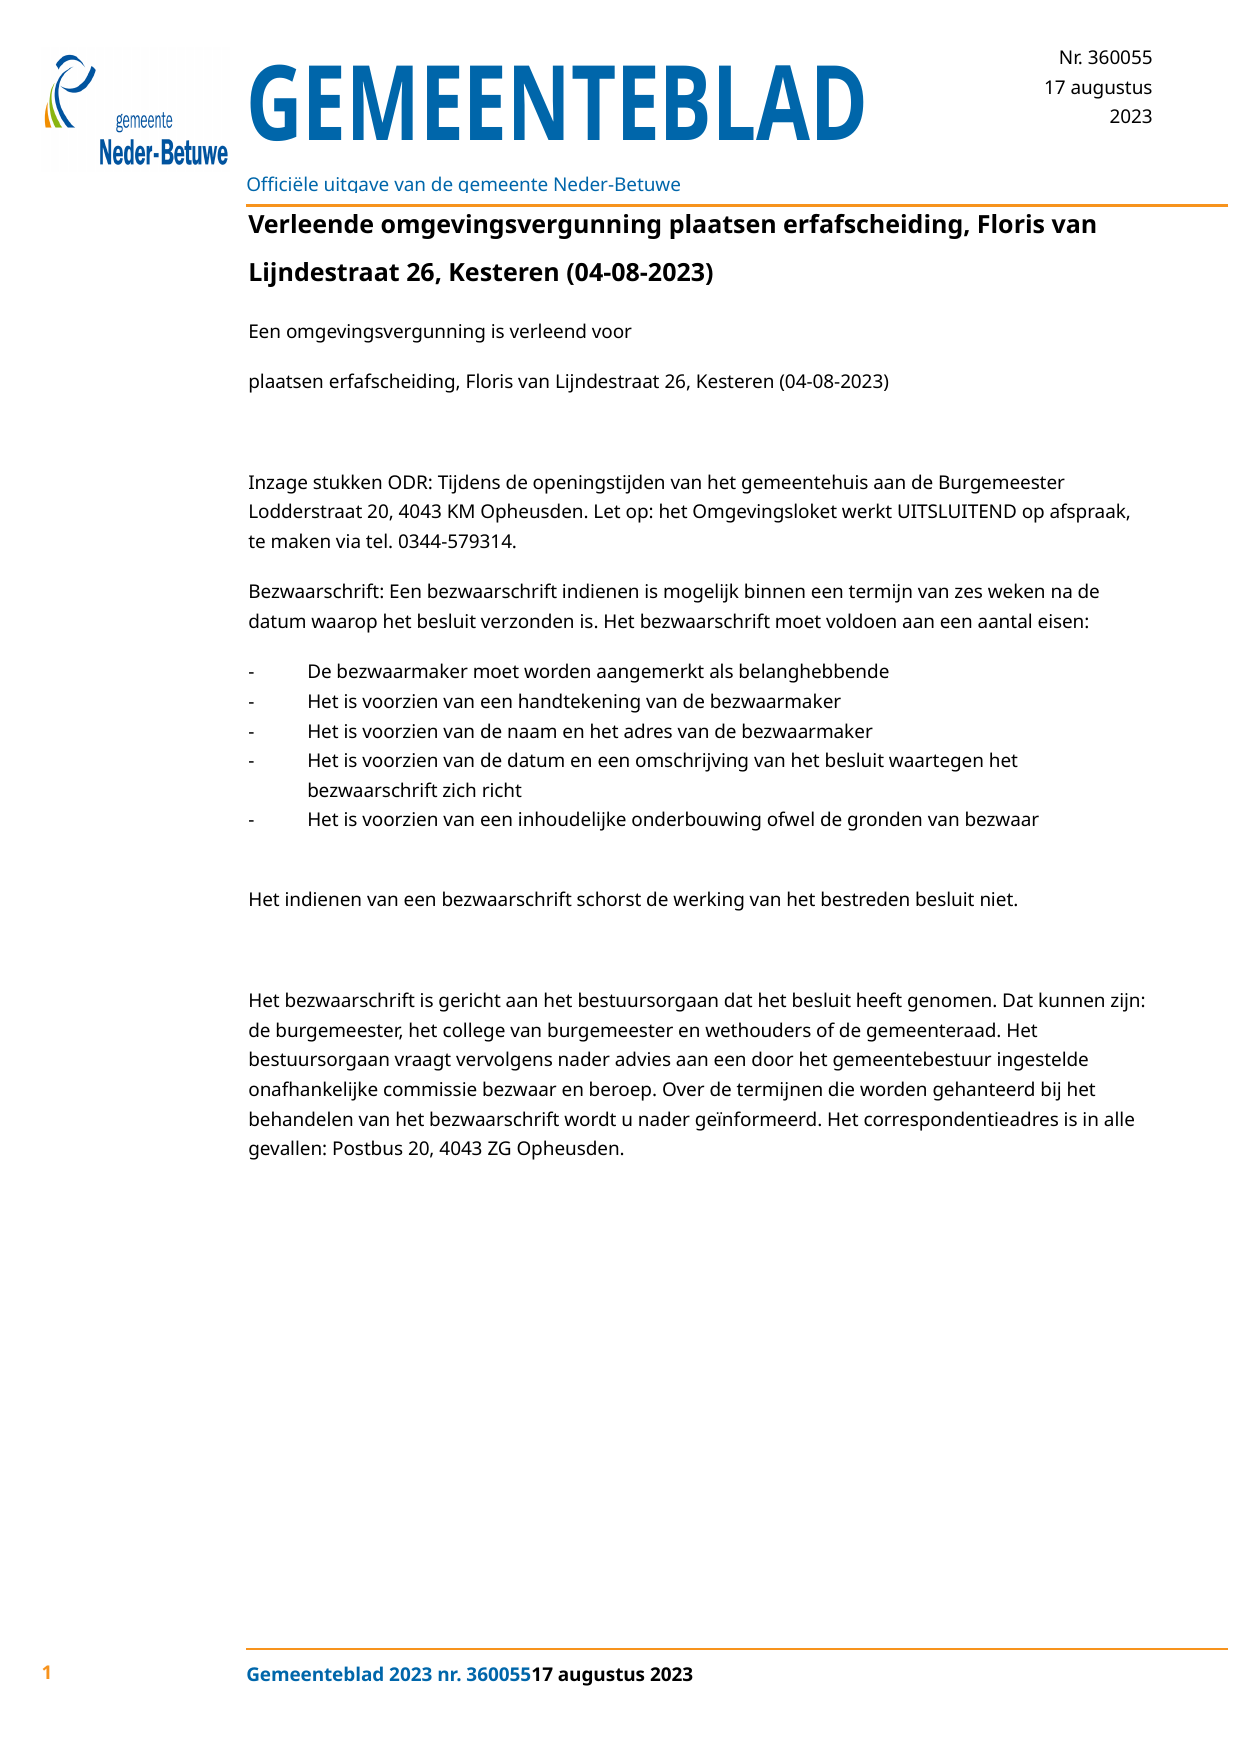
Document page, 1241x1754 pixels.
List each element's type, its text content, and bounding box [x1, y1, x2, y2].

text Inzage stukken ODR: Tijdens de openingstijden van het gemeentehuis aan de Burgemeester Lodderstraat 20, 4043 KM Opheusden. Let op: het Omgevingsloket werkt UITSLUITEND op afspraak, te maken via tel. 0344-579314. [248, 469, 1152, 554]
list Het is voorzien van een handtekening van de bezwaarmaker [248, 688, 1152, 714]
list Het is voorzien van een inhoudelijke onderbouwing ofwel de gronden van bezwaar [248, 807, 1152, 832]
text Het indienen van een bezwaarschrift schorst de werking van het bestreden besluit niet. [248, 887, 1152, 912]
text Bezwaarschrift: Een bezwaarschrift indienen is mogelijk binnen een termijn van zes weken na de datum waarop het besluit verzonden is. Het bezwaarschrift moet voldoen aan een aantal eisen: [248, 579, 1152, 634]
text plaatsen erfafscheiding, Floris van Lijndestraat 26, Kesteren (04-08-2023) [248, 368, 1152, 394]
text Verleende omgevingsvergunning plaatsen erfafscheiding, Floris van Lijndestraat 26, Kesteren (04-08-2023) [248, 207, 1152, 288]
list De bezwaarmaker moet worden aangemerkt als belanghebbende [248, 659, 1152, 684]
text Een omgevingsvergunning is verleend voor [248, 318, 1152, 344]
list Het is voorzien van de naam en het adres van de bezwaarmaker [248, 718, 1152, 744]
list Het is voorzien van de datum en een omschrijving van het besluit waartegen het bezwaarschrift zich richt [248, 747, 1152, 803]
text Het bezwaarschrift is gericht aan het bestuursorgaan dat het besluit heeft genomen. Dat kunnen zijn: de burgemeester, het college van burgemeester en wethouders of de gemeenteraad. Het bestuursorgaan vraagt vervolgens nader advies aan een door het gemeentebestuur ingestelde onafhankelijke commissie bezwaar en beroep. Over de termijnen die worden gehanteerd bij het behandelen van het bezwaarschrift wordt u nader geïnformeerd. Het correspondentieadres is in alle gevallen: Postbus 20, 4043 ZG Opheusden. [248, 987, 1152, 1161]
picture [41, 47, 231, 172]
